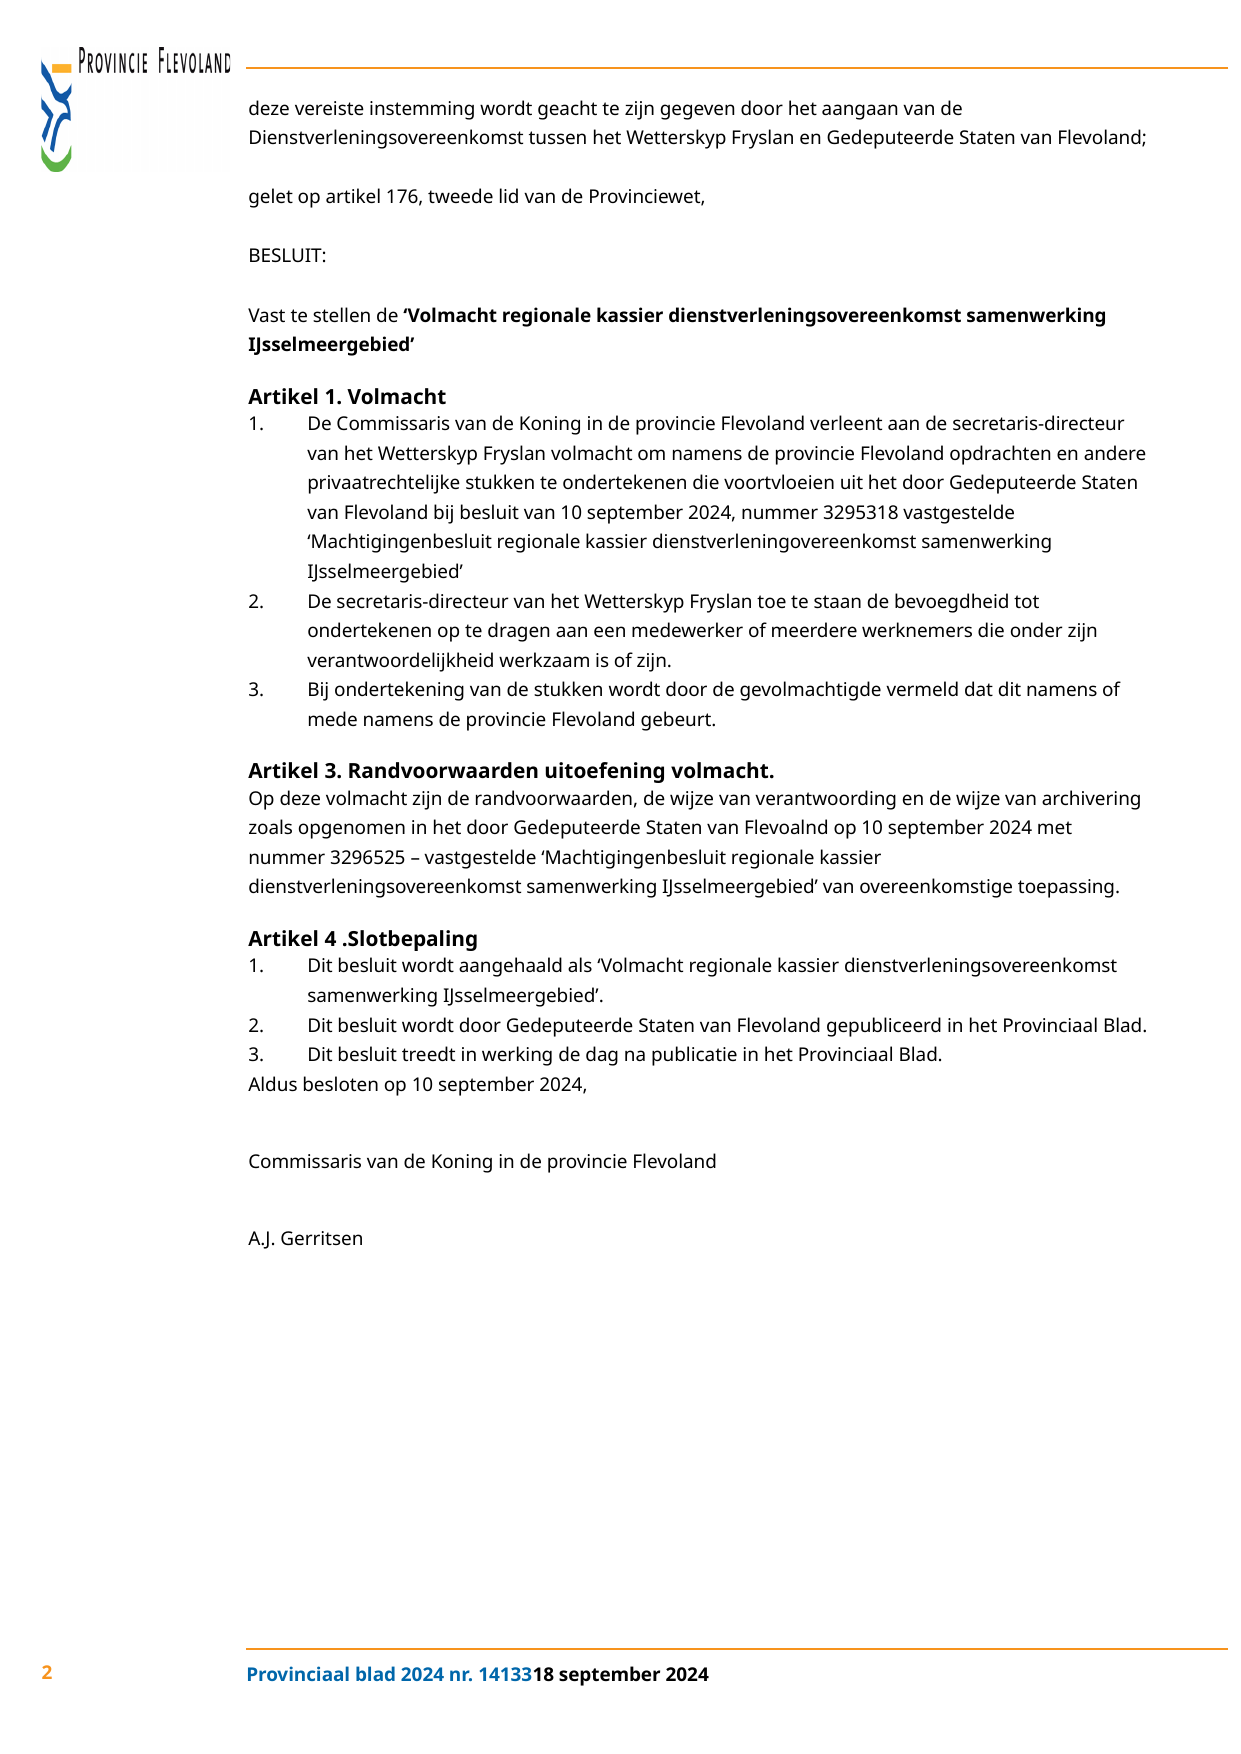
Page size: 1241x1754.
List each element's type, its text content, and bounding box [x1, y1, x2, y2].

text Op deze volmacht zijn de randvoorwaarden, de wijze van verantwoording en de wijze van archivering zoals opgenomen in het door Gedeputeerde Staten van Flevoalnd op 10 september 2024 met nummer 3296525 – vastgestelde ‘Machtigingenbesluit regionale kassier dienstverleningsovereenkomst samenwerking IJsselmeergebied’ van overeenkomstige toepassing. [248, 785, 1152, 899]
list Bij ondertekening van de stukken wordt door de gevolmachtigde vermeld dat dit namens of mede namens de provincie Flevoland gebeurt. [248, 677, 1152, 732]
list De secretaris-directeur van het Wetterskyp Fryslan toe te staan de bevoegdheid tot ondertekenen op te dragen aan een medewerker of meerdere werknemers die onder zijn verantwoordelijkheid werkzaam is of zijn. [248, 588, 1152, 673]
list Dit besluit treedt in werking de dag na publicatie in het Provinciaal Blad. [248, 1041, 1152, 1067]
text gelet op artikel 176, tweede lid van de Provinciewet, [248, 183, 1152, 209]
list Dit besluit wordt aangehaald als ‘Volmacht regionale kassier dienstverleningsovereenkomst samenwerking IJsselmeergebied’. [248, 953, 1152, 1008]
text Commissaris van de Koning in de provincie Flevoland [248, 1148, 1152, 1174]
text Artikel 4 .Slotbepaling [248, 924, 1152, 953]
text Vast te stellen de ‘Volmacht regionale kassier dienstverleningsovereenkomst samenwerking IJsselmeergebied’ [248, 302, 1152, 357]
list De Commissaris van de Koning in de provincie Flevoland verleent aan de secretaris-directeur van het Wetterskyp Fryslan volmacht om namens de provincie Flevoland opdrachten en andere privaatrechtelijke stukken te ondertekenen die voortvloeien uit het door Gedeputeerde Staten van Flevoland bij besluit van 10 september 2024, nummer 3295318 vastgestelde ‘Machtigingenbesluit regionale kassier dienstverleningovereenkomst samenwerking IJsselmeergebied’ [248, 410, 1152, 584]
text A.J. Gerritsen [248, 1225, 1152, 1251]
picture [41, 47, 231, 172]
text BESLUIT: [248, 243, 1152, 268]
text Artikel 1. Volmacht [248, 382, 1152, 410]
text deze vereiste instemming wordt geacht te zijn gegeven door het aangaan van de Dienstverleningsovereenkomst tussen het Wetterskyp Fryslan en Gedeputeerde Staten van Flevoland; [248, 95, 1152, 150]
list Dit besluit wordt door Gedeputeerde Staten van Flevoland gepubliceerd in het Provinciaal Blad. [248, 1012, 1152, 1037]
text Artikel 3. Randvoorwaarden uitoefening volmacht. [248, 757, 1152, 785]
text Aldus besloten op 10 september 2024, [248, 1071, 1152, 1097]
